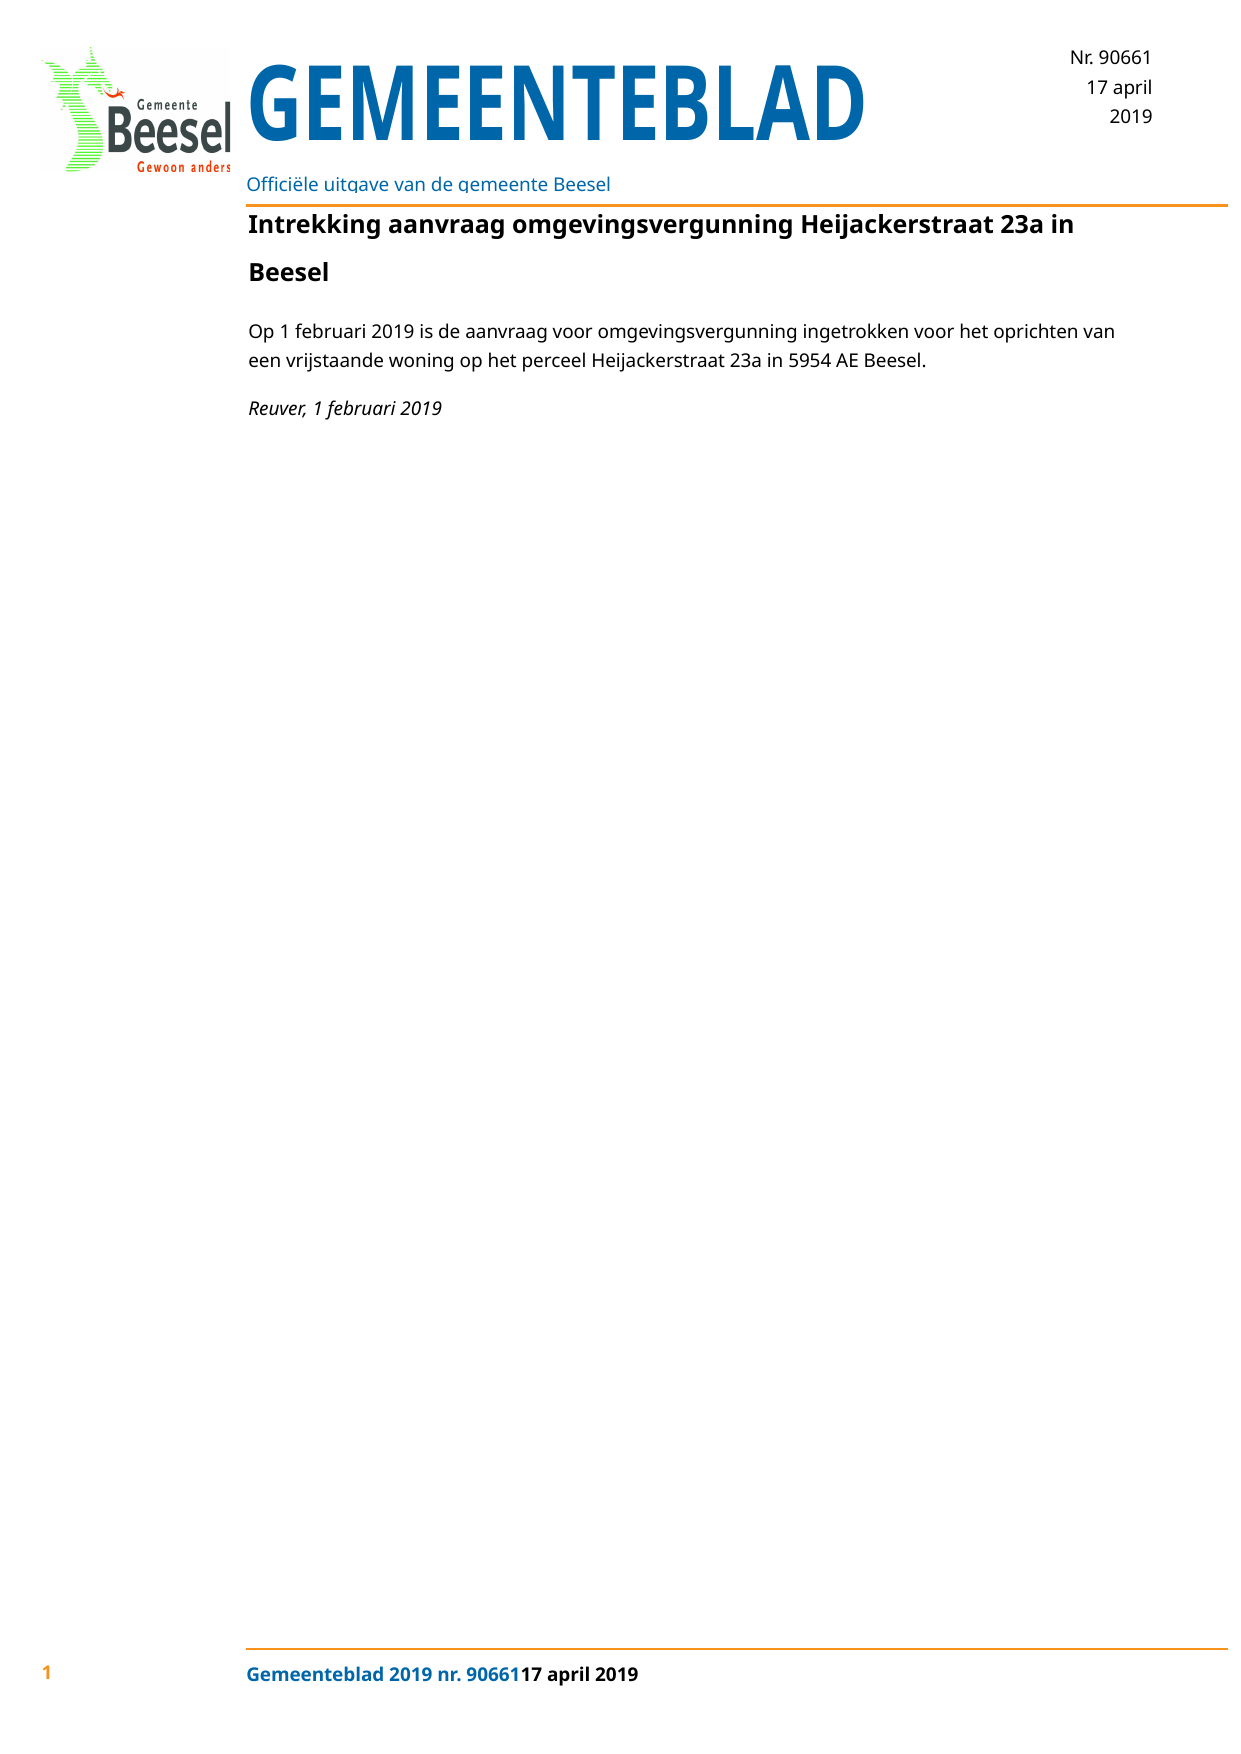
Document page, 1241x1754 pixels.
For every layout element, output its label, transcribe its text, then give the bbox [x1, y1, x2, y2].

text Op 1 februari 2019 is de aanvraag voor omgevingsvergunning ingetrokken voor het oprichten van een vrijstaande woning op het perceel Heijackerstraat 23a in 5954 AE Beesel. [248, 318, 1152, 373]
text Reuver, 1 februari 2019 [248, 395, 1152, 421]
picture [41, 47, 231, 172]
text Intrekking aanvraag omgevingsvergunning Heijackerstraat 23a in Beesel [248, 207, 1152, 288]
